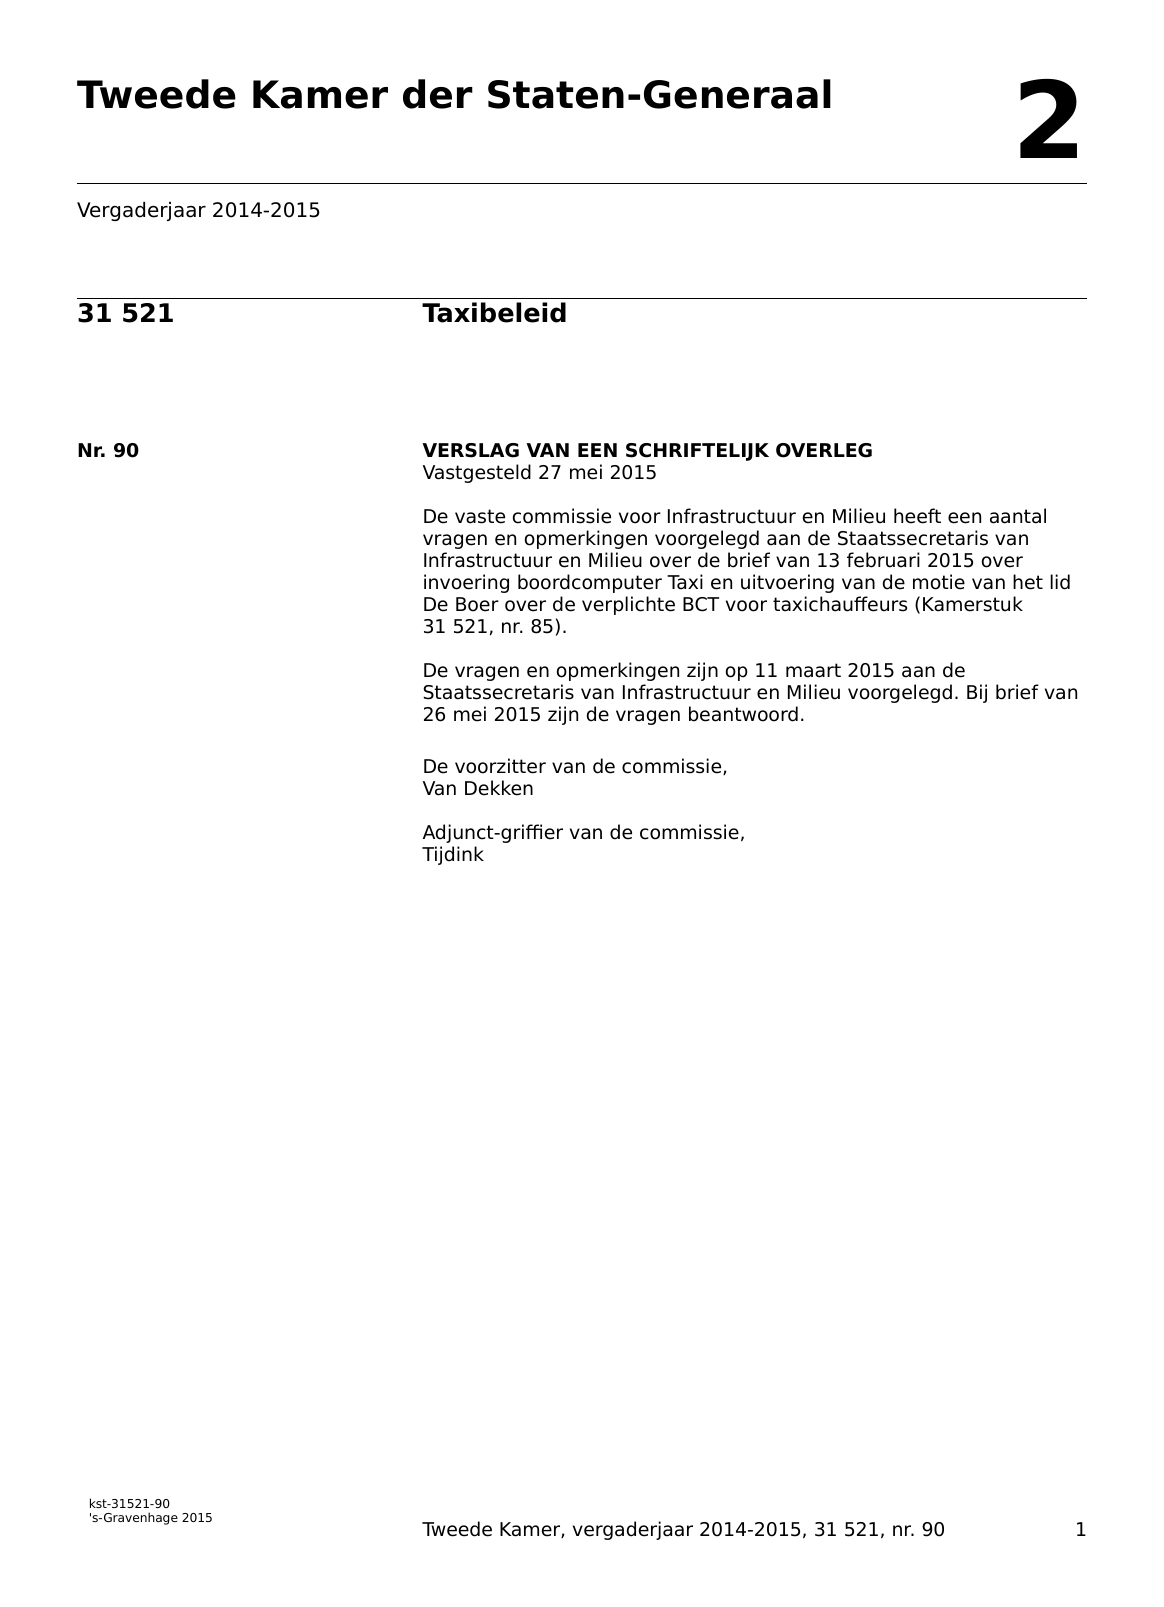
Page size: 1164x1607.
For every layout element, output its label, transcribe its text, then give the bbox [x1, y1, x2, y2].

text 's-Gravenhage 2015 [88, 1511, 323, 1525]
subtitle 31 521 Taxibeleid [77, 299, 1087, 329]
text De vragen en opmerkingen zijn op 11 maart 2015 aan de Staatssecretaris van Infrastructuur en Milieu voorgelegd. Bij brief van 26 mei 2015 zijn de vragen beantwoord. [422, 660, 1087, 726]
table_header Tweede Kamer der Staten-Generaal [77, 59, 886, 183]
subtitle Nr. 90 VERSLAG VAN EEN SCHRIFTELIJK OVERLEG [77, 440, 1087, 462]
text Vastgesteld 27 mei 2015 [422, 462, 1087, 484]
text Adjunct-griffier van de commissie, Tijdink [422, 822, 1087, 866]
text kst-31521-90 [88, 1497, 323, 1511]
text De vaste commissie voor Infrastructuur en Milieu heeft een aantal vragen en opmerkingen voorgelegd aan de Staatssecretaris van Infrastructuur en Milieu over de brief van 13 februari 2015 over invoering boordcomputer Taxi en uitvoering van de motie van het lid De Boer over de verplichte BCT voor taxichauffeurs (Kamerstuk 31 521, nr. 85). [422, 506, 1087, 638]
table_cell Vergaderjaar 2014-2015 [77, 184, 1087, 298]
text De voorzitter van de commissie, Van Dekken [422, 756, 1087, 800]
table_header 2 [886, 59, 1087, 183]
